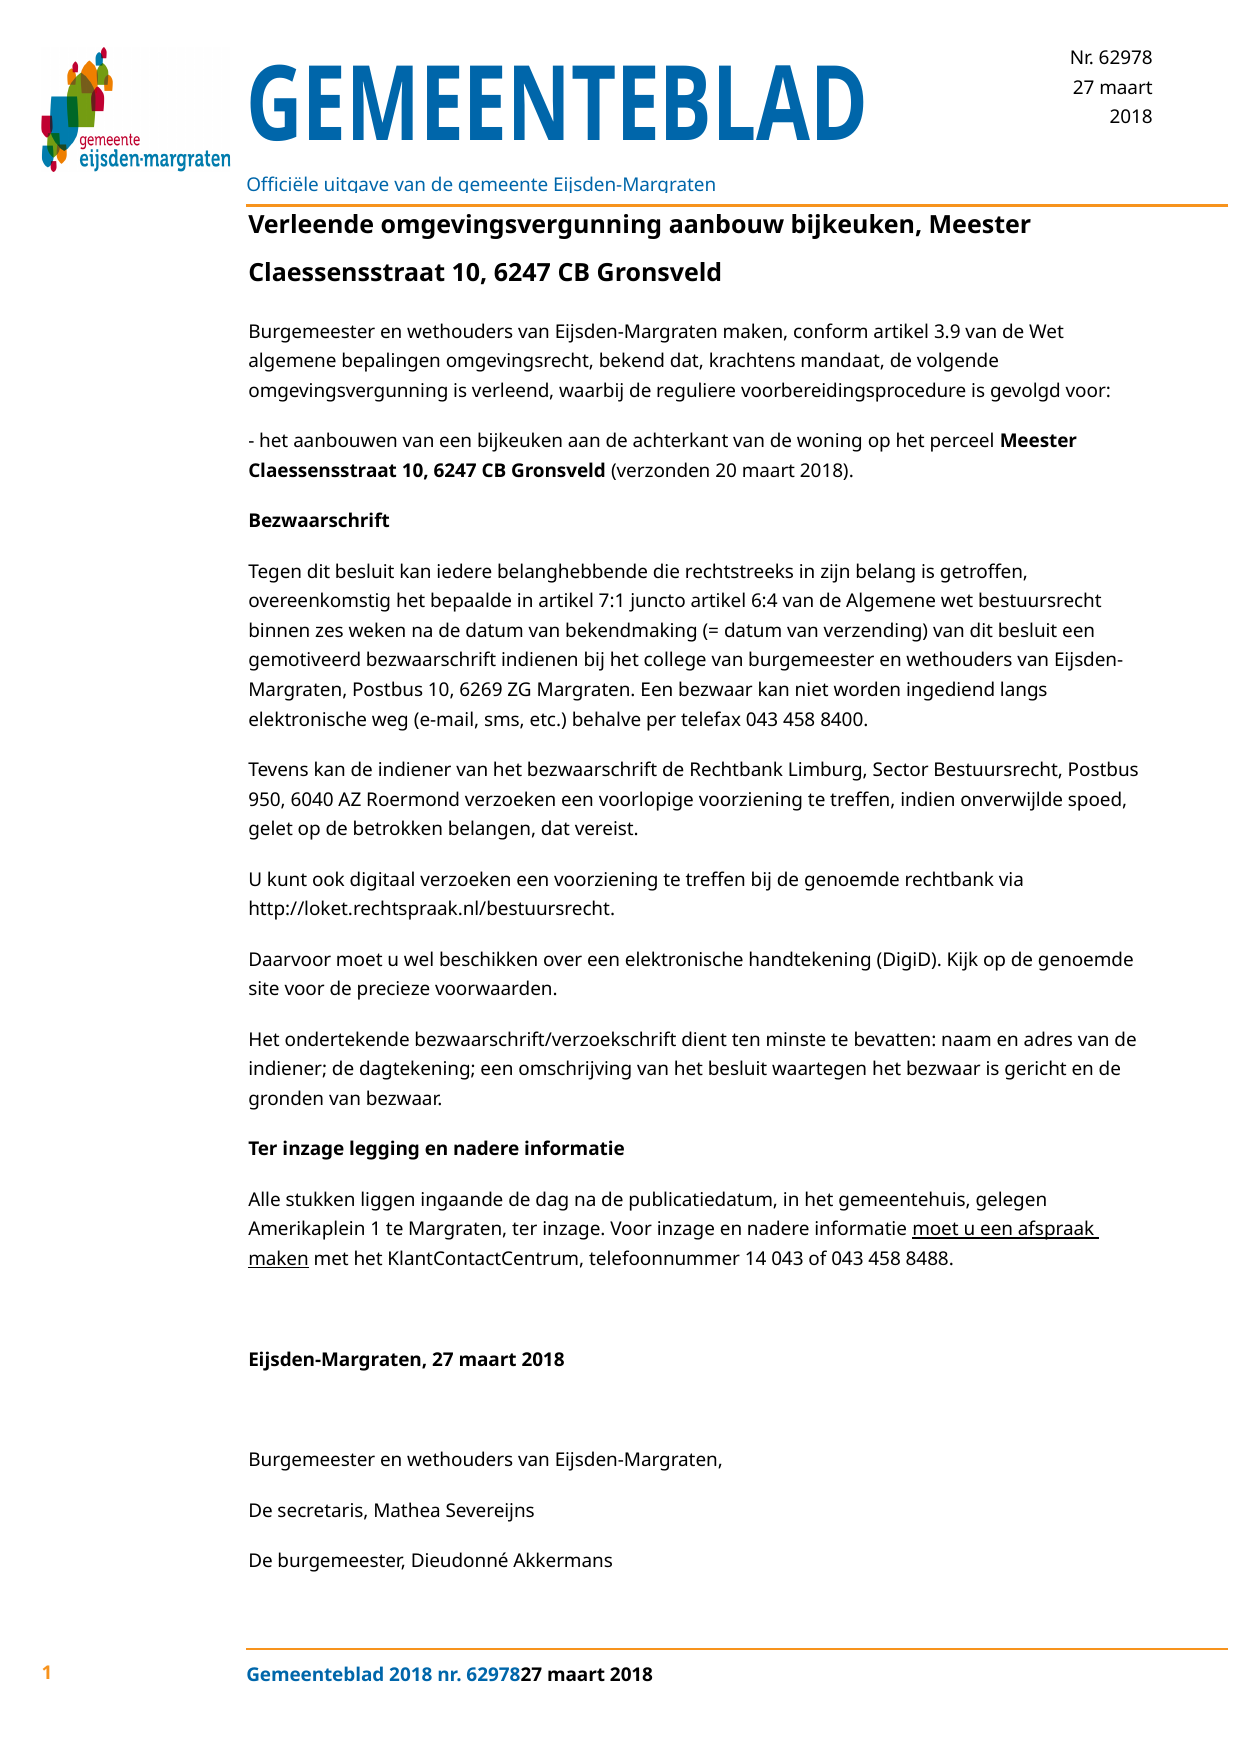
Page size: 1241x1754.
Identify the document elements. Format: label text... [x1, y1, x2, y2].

text De secretaris, Mathea Severeijns [248, 1497, 1152, 1523]
text - het aanbouwen van een bijkeuken aan de achterkant van de woning op het perceel Meester Claessensstraat 10, 6247 CB Gronsveld (verzonden 20 maart 2018). [248, 427, 1152, 483]
text Tevens kan de indiener van het bezwaarschrift de Rechtbank Limburg, Sector Bestuursrecht, Postbus 950, 6040 AZ Roermond verzoeken een voorlopige voorziening te treffen, indien onverwijlde spoed, gelet op de betrokken belangen, dat vereist. [248, 756, 1152, 841]
text Burgemeester en wethouders van Eijsden-Margraten, [248, 1447, 1152, 1472]
text Eijsden-Margraten, 27 maart 2018 [248, 1346, 1152, 1372]
text Verleende omgevingsvergunning aanbouw bijkeuken, Meester Claessensstraat 10, 6247 CB Gronsveld [248, 207, 1152, 288]
text U kunt ook digitaal verzoeken een voorziening te treffen bij de genoemde rechtbank via http://loket.rechtspraak.nl/bestuursrecht. [248, 866, 1152, 921]
text Daarvoor moet u wel beschikken over een elektronische handtekening (DigiD). Kijk op de genoemde site voor de precieze voorwaarden. [248, 946, 1152, 1001]
text De burgemeester, Dieudonné Akkermans [248, 1547, 1152, 1573]
text Bezwaarschrift [248, 507, 1152, 533]
text Ter inzage legging en nadere informatie [248, 1135, 1152, 1161]
text Het ondertekende bezwaarschrift/verzoekschrift dient ten minste te bevatten: naam en adres van de indiener; de dagtekening; een omschrijving van het besluit waartegen het bezwaar is gericht en de gronden van bezwaar. [248, 1026, 1152, 1111]
text Alle stukken liggen ingaande de dag na de publicatiedatum, in het gemeentehuis, gelegen Amerikaplein 1 te Margraten, ter inzage. Voor inzage en nadere informatie moet u een afspraak maken met het KlantContactCentrum, telefoonnummer 14 043 of 043 458 8488. [248, 1186, 1152, 1271]
picture [41, 47, 231, 172]
text Burgemeester en wethouders van Eijsden-Margraten maken, conform artikel 3.9 van de Wet algemene bepalingen omgevingsrecht, bekend dat, krachtens mandaat, de volgende omgevingsvergunning is verleend, waarbij de reguliere voorbereidingsprocedure is gevolgd voor: [248, 318, 1152, 403]
text Tegen dit besluit kan iedere belanghebbende die rechtstreeks in zijn belang is getroffen, overeenkomstig het bepaalde in artikel 7:1 juncto artikel 6:4 van de Algemene wet bestuursrecht binnen zes weken na de datum van bekendmaking (= datum van verzending) van dit besluit een gemotiveerd bezwaarschrift indienen bij het college van burgemeester en wethouders van Eijsden-Margraten, Postbus 10, 6269 ZG Margraten. Een bezwaar kan niet worden ingediend langs elektronische weg (e-mail, sms, etc.) behalve per telefax 043 458 8400. [248, 558, 1152, 732]
